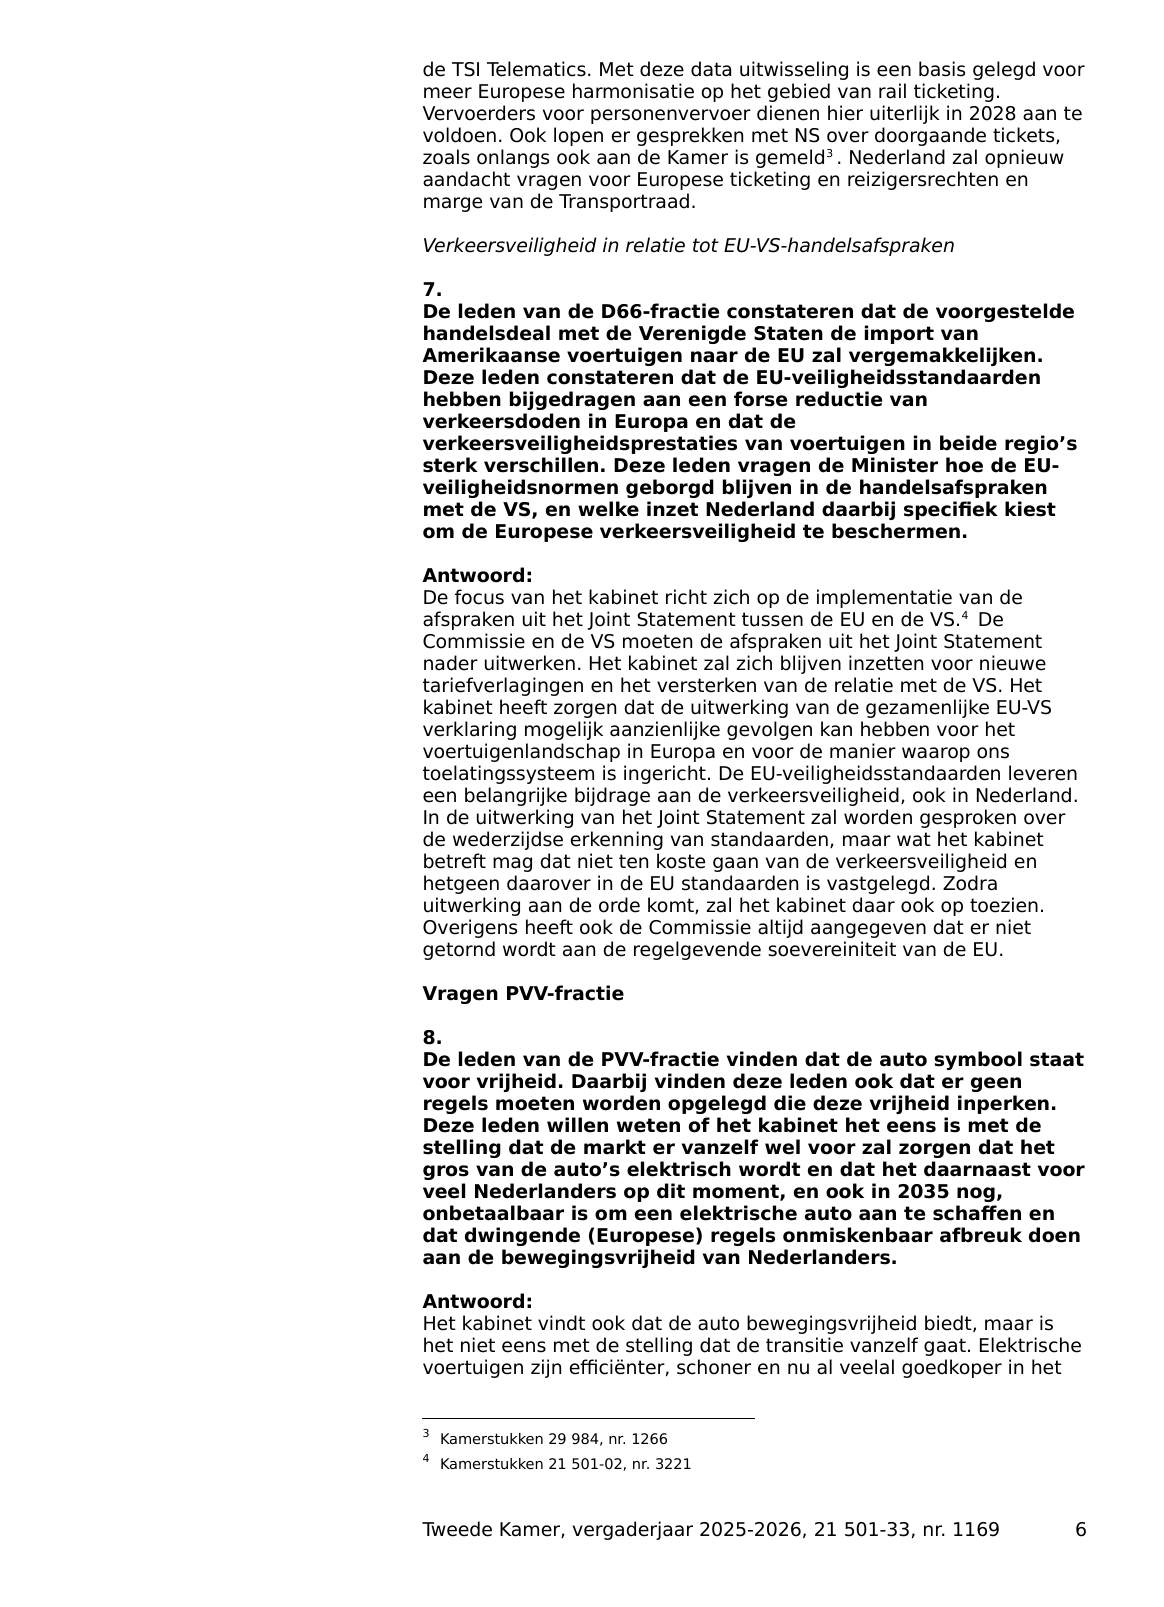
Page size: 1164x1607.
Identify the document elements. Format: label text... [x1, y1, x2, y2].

text 8. [422, 1027, 1087, 1049]
text Antwoord: [422, 1291, 1087, 1313]
subtitle Vragen PVV-fractie [422, 983, 1087, 1005]
text De focus van het kabinet richt zich op de implementatie van de afspraken uit het Joint Statement tussen de EU en de VS. De Commissie en de VS moeten de afspraken uit het Joint Statement nader uitwerken. Het kabinet zal zich blijven inzetten voor nieuwe tariefverlagingen en het versterken van de relatie met de VS. Het kabinet heeft zorgen dat de uitwerking van de gezamenlijke EU-VS verklaring mogelijk aanzienlijke gevolgen kan hebben voor het voertuigenlandschap in Europa en voor de manier waarop ons toelatingssysteem is ingericht. De EU-veiligheidsstandaarden leveren een belangrijke bijdrage aan de verkeersveiligheid, ook in Nederland. In de uitwerking van het Joint Statement zal worden gesproken over de wederzijdse erkenning van standaarden, maar wat het kabinet betreft mag dat niet ten koste gaan van de verkeersveiligheid en hetgeen daarover in de EU standaarden is vastgelegd. Zodra uitwerking aan de orde komt, zal het kabinet daar ook op toezien. Overigens heeft ook de Commissie altijd aangegeven dat er niet getornd wordt aan de regelgevende soevereiniteit van de EU. [422, 587, 1087, 961]
text 7. [422, 279, 1087, 301]
text De leden van de PVV-fractie vinden dat de auto symbool staat voor vrijheid. Daarbij vinden deze leden ook dat er geen regels moeten worden opgelegd die deze vrijheid inperken. Deze leden willen weten of het kabinet het eens is met de stelling dat de markt er vanzelf wel voor zal zorgen dat het gros van de auto’s elektrisch wordt en dat het daarnaast voor veel Nederlanders op dit moment, en ook in 2035 nog, onbetaalbaar is om een elektrische auto aan te schaffen en dat dwingende (Europese) regels onmiskenbaar afbreuk doen aan de bewegingsvrijheid van Nederlanders. [422, 1049, 1087, 1269]
text Kamerstukken 29 984, nr. 1266 [422, 1427, 1087, 1449]
subtitle Verkeersveiligheid in relatie tot EU-VS-handelsafspraken [422, 235, 1087, 257]
text Het kabinet vindt ook dat de auto bewegingsvrijheid biedt, maar is het niet eens met de stelling dat de transitie vanzelf gaat. Elektrische voertuigen zijn efficiënter, schoner en nu al veelal goedkoper in het [422, 1313, 1087, 1379]
text De leden van de D66-fractie constateren dat de voorgestelde handelsdeal met de Verenigde Staten de import van Amerikaanse voertuigen naar de EU zal vergemakkelijken. Deze leden constateren dat de EU-veiligheidsstandaarden hebben bijgedragen aan een forse reductie van verkeersdoden in Europa en dat de verkeersveiligheidsprestaties van voertuigen in beide regio’s sterk verschillen. Deze leden vragen de Minister hoe de EU-veiligheidsnormen geborgd blijven in de handelsafspraken met de VS, en welke inzet Nederland daarbij specifiek kiest om de Europese verkeersveiligheid te beschermen. [422, 301, 1087, 543]
text Kamerstukken 21 501-02, nr. 3221 [422, 1452, 1087, 1474]
text Antwoord: [422, 565, 1087, 587]
text de TSI Telematics. Met deze data uitwisseling is een basis gelegd voor meer Europese harmonisatie op het gebied van rail ticketing. Vervoerders voor personenvervoer dienen hier uiterlijk in 2028 aan te voldoen. Ook lopen er gesprekken met NS over doorgaande tickets, zoals onlangs ook aan de Kamer is gemeld. Nederland zal opnieuw aandacht vragen voor Europese ticketing en reizigersrechten en marge van de Transportraad. [422, 59, 1087, 213]
